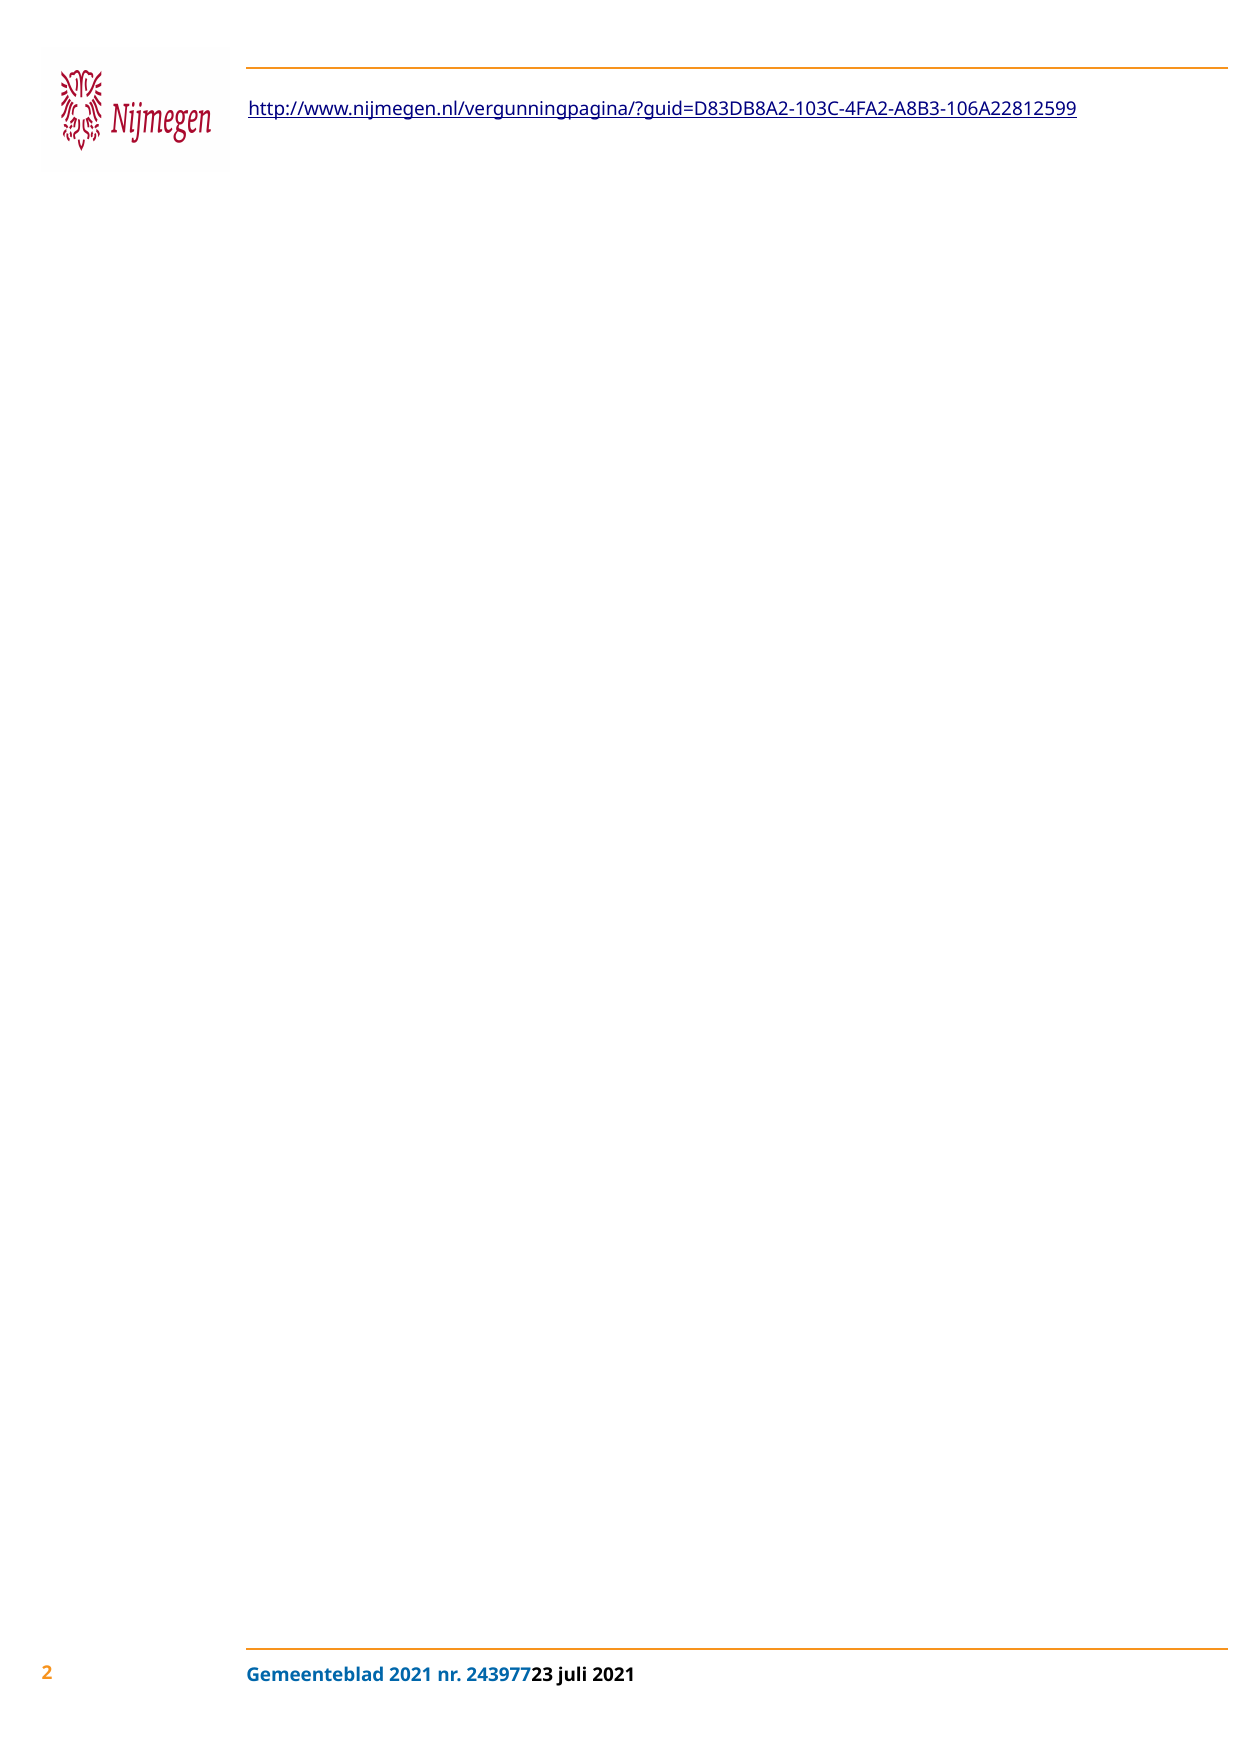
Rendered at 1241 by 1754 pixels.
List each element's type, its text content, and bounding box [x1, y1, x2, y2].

picture [41, 47, 231, 172]
text http://www.nijmegen.nl/vergunningpagina/?guid=D83DB8A2-103C-4FA2-A8B3-106A22812599 [248, 95, 1152, 121]
